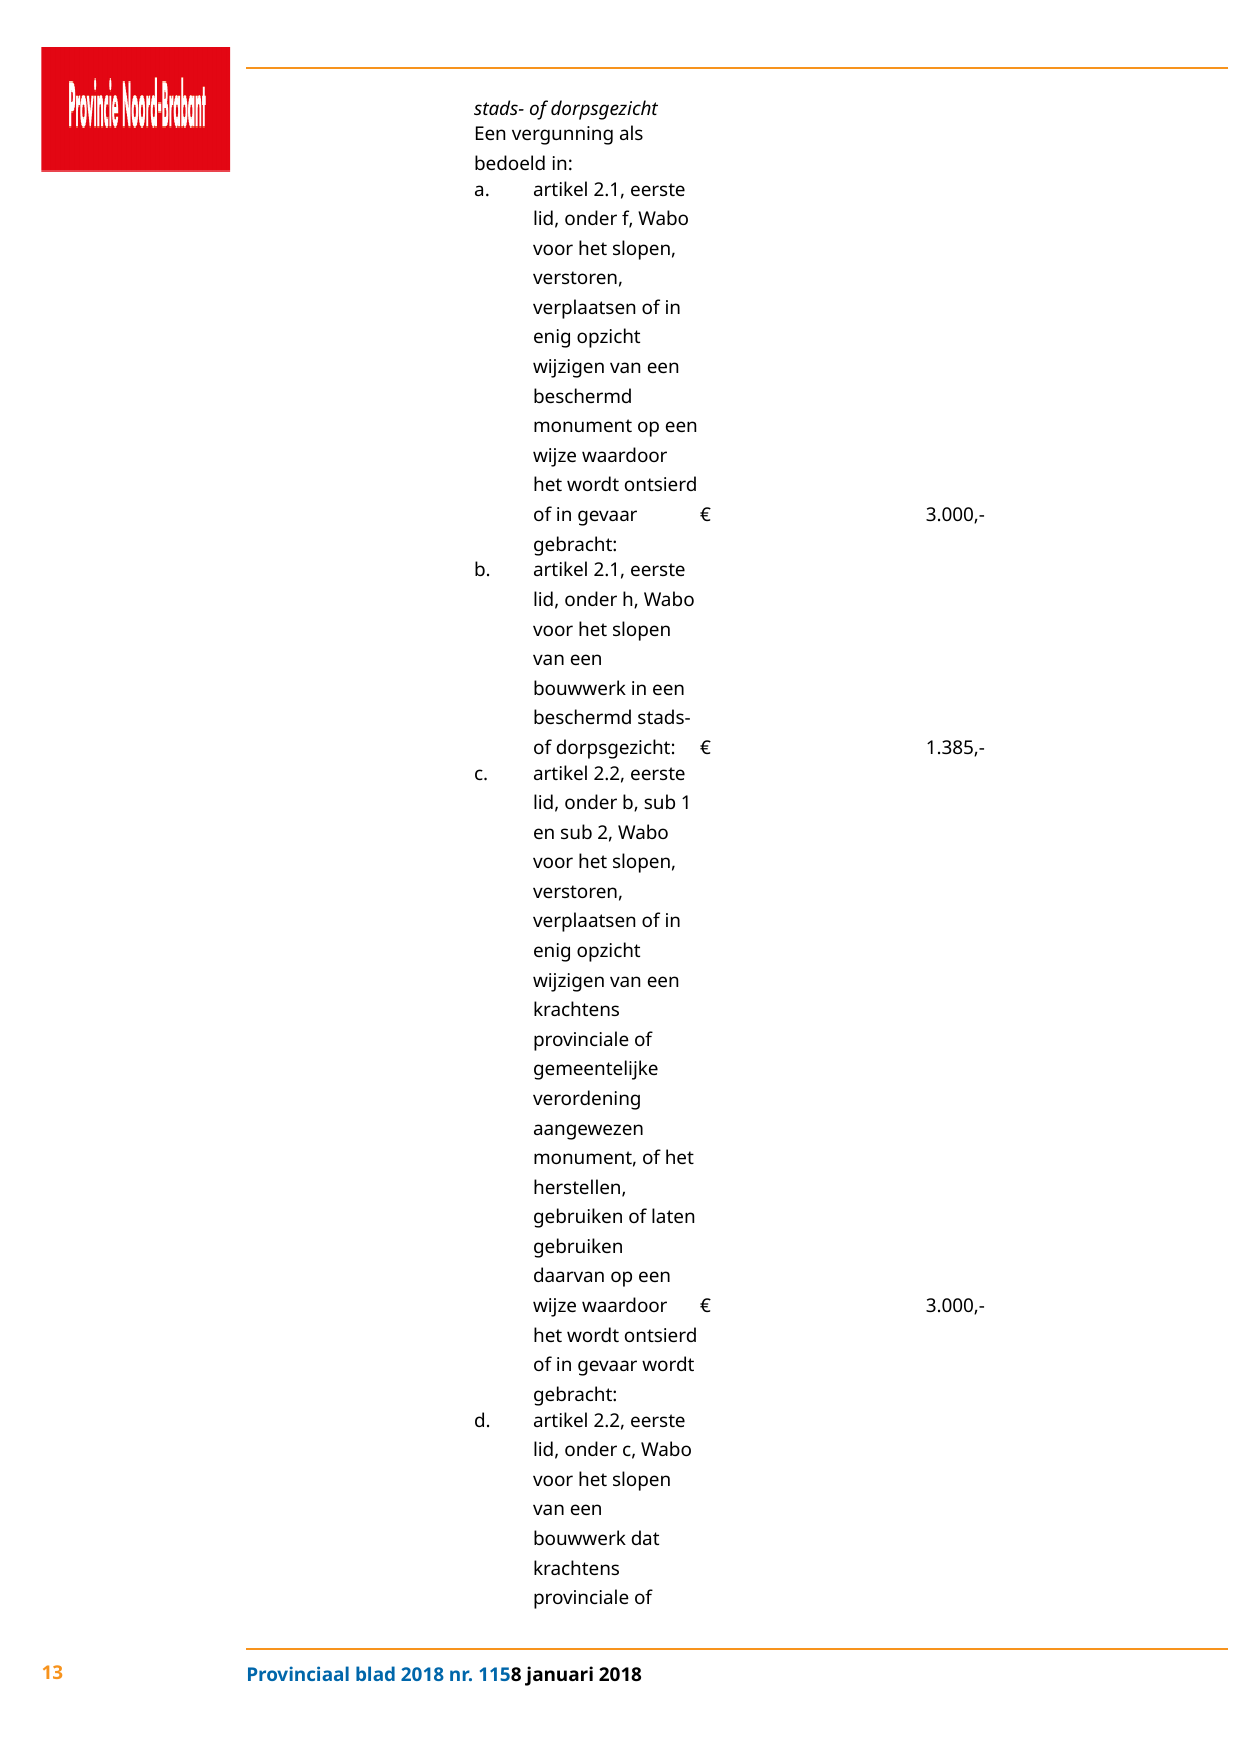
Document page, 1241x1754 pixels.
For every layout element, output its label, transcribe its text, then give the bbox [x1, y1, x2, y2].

table_cell 1.385,- [926, 557, 1152, 760]
table_cell 3.000,- [926, 760, 1152, 1407]
table_header stads- of dorpsgezicht [474, 95, 700, 121]
table_cell [248, 760, 474, 1407]
table_cell [248, 557, 474, 760]
table_cell artikel 2.2, eerste lid, onder c, Wabo voor het slopen van een bouwwerk dat krachtens provinciale of [474, 1407, 700, 1610]
table_cell € [700, 176, 926, 557]
table_header [926, 95, 1152, 121]
table_cell [926, 1407, 1152, 1610]
table_cell [248, 176, 474, 557]
table_header [248, 95, 474, 121]
table_cell artikel 2.1, eerste lid, onder f, Wabo voor het slopen, verstoren, verplaatsen of in enig opzicht wijzigen van een beschermd monument op een wijze waardoor het wordt ontsierd of in gevaar gebracht: [474, 176, 700, 557]
table_header [700, 95, 926, 121]
table_cell [248, 121, 474, 176]
table_cell [700, 1407, 926, 1610]
table_cell [248, 1407, 474, 1610]
table_cell [926, 121, 1152, 176]
table_cell € [700, 557, 926, 760]
table_cell Een vergunning als bedoeld in: [474, 121, 700, 176]
table_cell € [700, 760, 926, 1407]
picture [41, 47, 231, 172]
table_cell [700, 121, 926, 176]
table_cell 3.000,- [926, 176, 1152, 557]
table_cell artikel 2.1, eerste lid, onder h, Wabo voor het slopen van een bouwwerk in een beschermd stads- of dorpsgezicht: [474, 557, 700, 760]
table_cell artikel 2.2, eerste lid, onder b, sub 1 en sub 2, Wabo voor het slopen, verstoren, verplaatsen of in enig opzicht wijzigen van een krachtens provinciale of gemeentelijke verordening aangewezen monument, of het herstellen, gebruiken of laten gebruiken daarvan op een wijze waardoor het wordt ontsierd of in gevaar wordt gebracht: [474, 760, 700, 1407]
